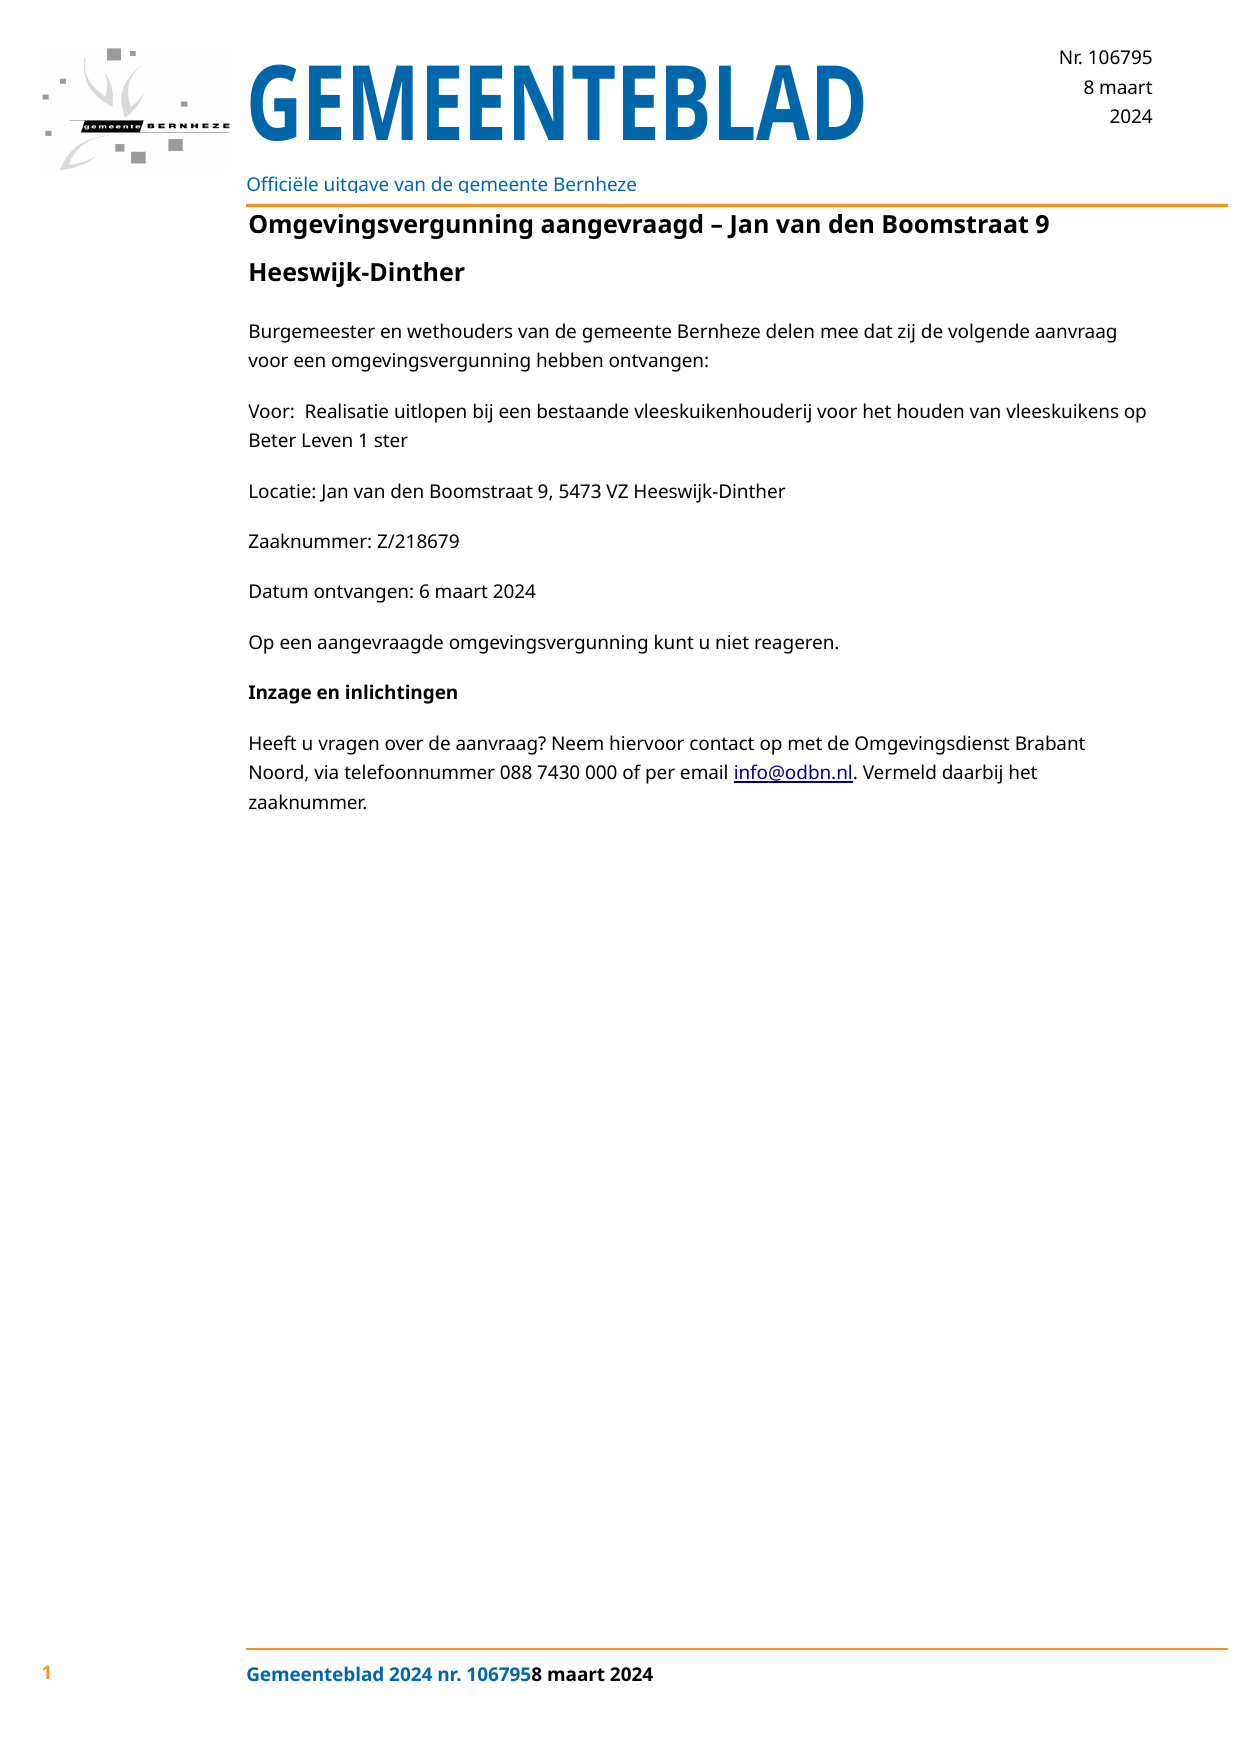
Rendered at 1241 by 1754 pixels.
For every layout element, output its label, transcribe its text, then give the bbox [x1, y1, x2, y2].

text Burgemeester en wethouders van de gemeente Bernheze delen mee dat zij de volgende aanvraag voor een omgevingsvergunning hebben ontvangen: [248, 318, 1152, 373]
text Inzage en inlichtingen [248, 679, 1152, 705]
picture [41, 47, 231, 172]
text Voor: Realisatie uitlopen bij een bestaande vleeskuikenhouderij voor het houden van vleeskuikens op Beter Leven 1 ster [248, 398, 1152, 453]
text Zaaknummer: Z/218679 [248, 528, 1152, 554]
text Op een aangevraagde omgevingsvergunning kunt u niet reageren. [248, 629, 1152, 655]
text Locatie: Jan van den Boomstraat 9, 5473 VZ Heeswijk-Dinther [248, 478, 1152, 504]
text Datum ontvangen: 6 maart 2024 [248, 579, 1152, 604]
text Heeft u vragen over de aanvraag? Neem hiervoor contact op met de Omgevingsdienst Brabant Noord, via telefoonnummer 088 7430 000 of per email info@odbn.nl. Vermeld daarbij het zaaknummer. [248, 730, 1152, 815]
text Omgevingsvergunning aangevraagd – Jan van den Boomstraat 9 Heeswijk-Dinther [248, 207, 1152, 288]
